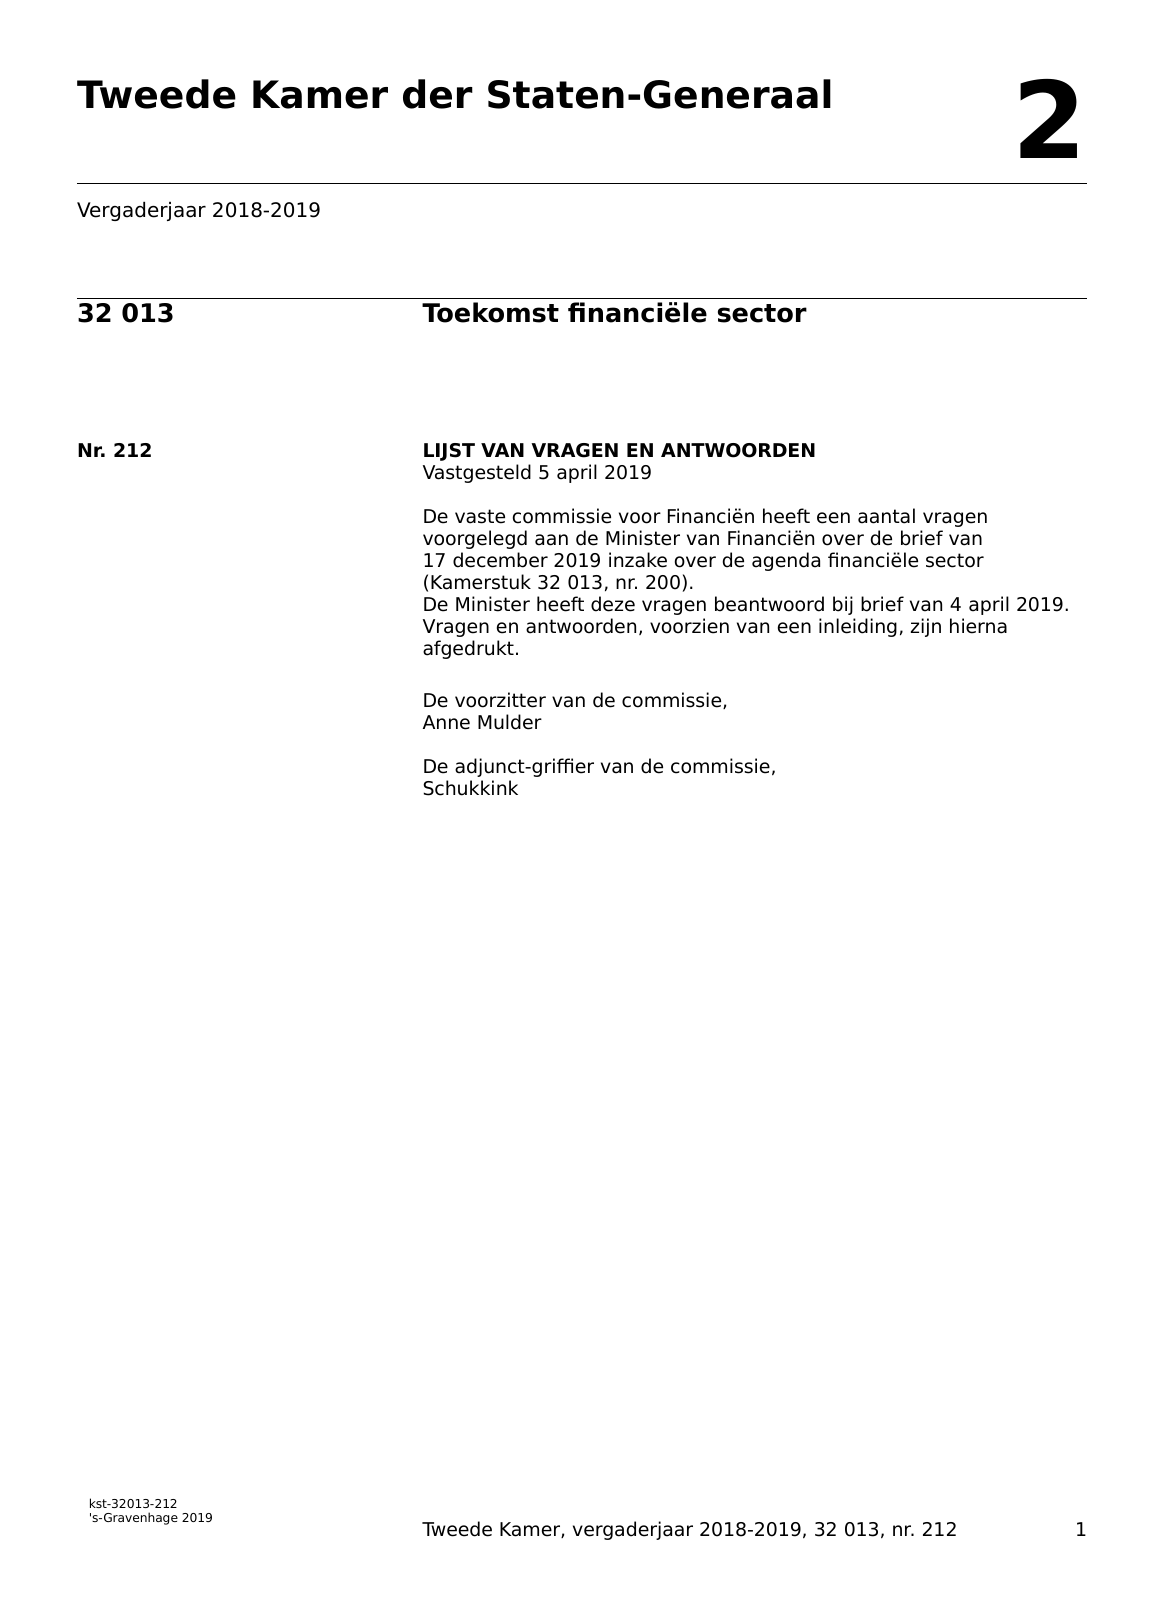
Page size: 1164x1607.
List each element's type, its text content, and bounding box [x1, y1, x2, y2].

text kst-32013-212 [88, 1497, 323, 1511]
table_header Tweede Kamer der Staten-Generaal [77, 59, 886, 183]
table_cell Vergaderjaar 2018-2019 [77, 184, 1087, 298]
text De adjunct-griffier van de commissie, Schukkink [422, 756, 1087, 800]
subtitle Nr. 212 LIJST VAN VRAGEN EN ANTWOORDEN [77, 440, 1087, 462]
text De voorzitter van de commissie, Anne Mulder [422, 690, 1087, 734]
text De vaste commissie voor Financiën heeft een aantal vragen voorgelegd aan de Minister van Financiën over de brief van 17 december 2019 inzake over de agenda financiële sector (Kamerstuk 32 013, nr. 200). [422, 506, 1087, 594]
text 's-Gravenhage 2019 [88, 1511, 323, 1525]
table_header 2 [886, 59, 1087, 183]
subtitle 32 013 Toekomst financiële sector [77, 299, 1087, 329]
text Vastgesteld 5 april 2019 [422, 462, 1087, 484]
text De Minister heeft deze vragen beantwoord bij brief van 4 april 2019. Vragen en antwoorden, voorzien van een inleiding, zijn hierna afgedrukt. [422, 594, 1087, 660]
